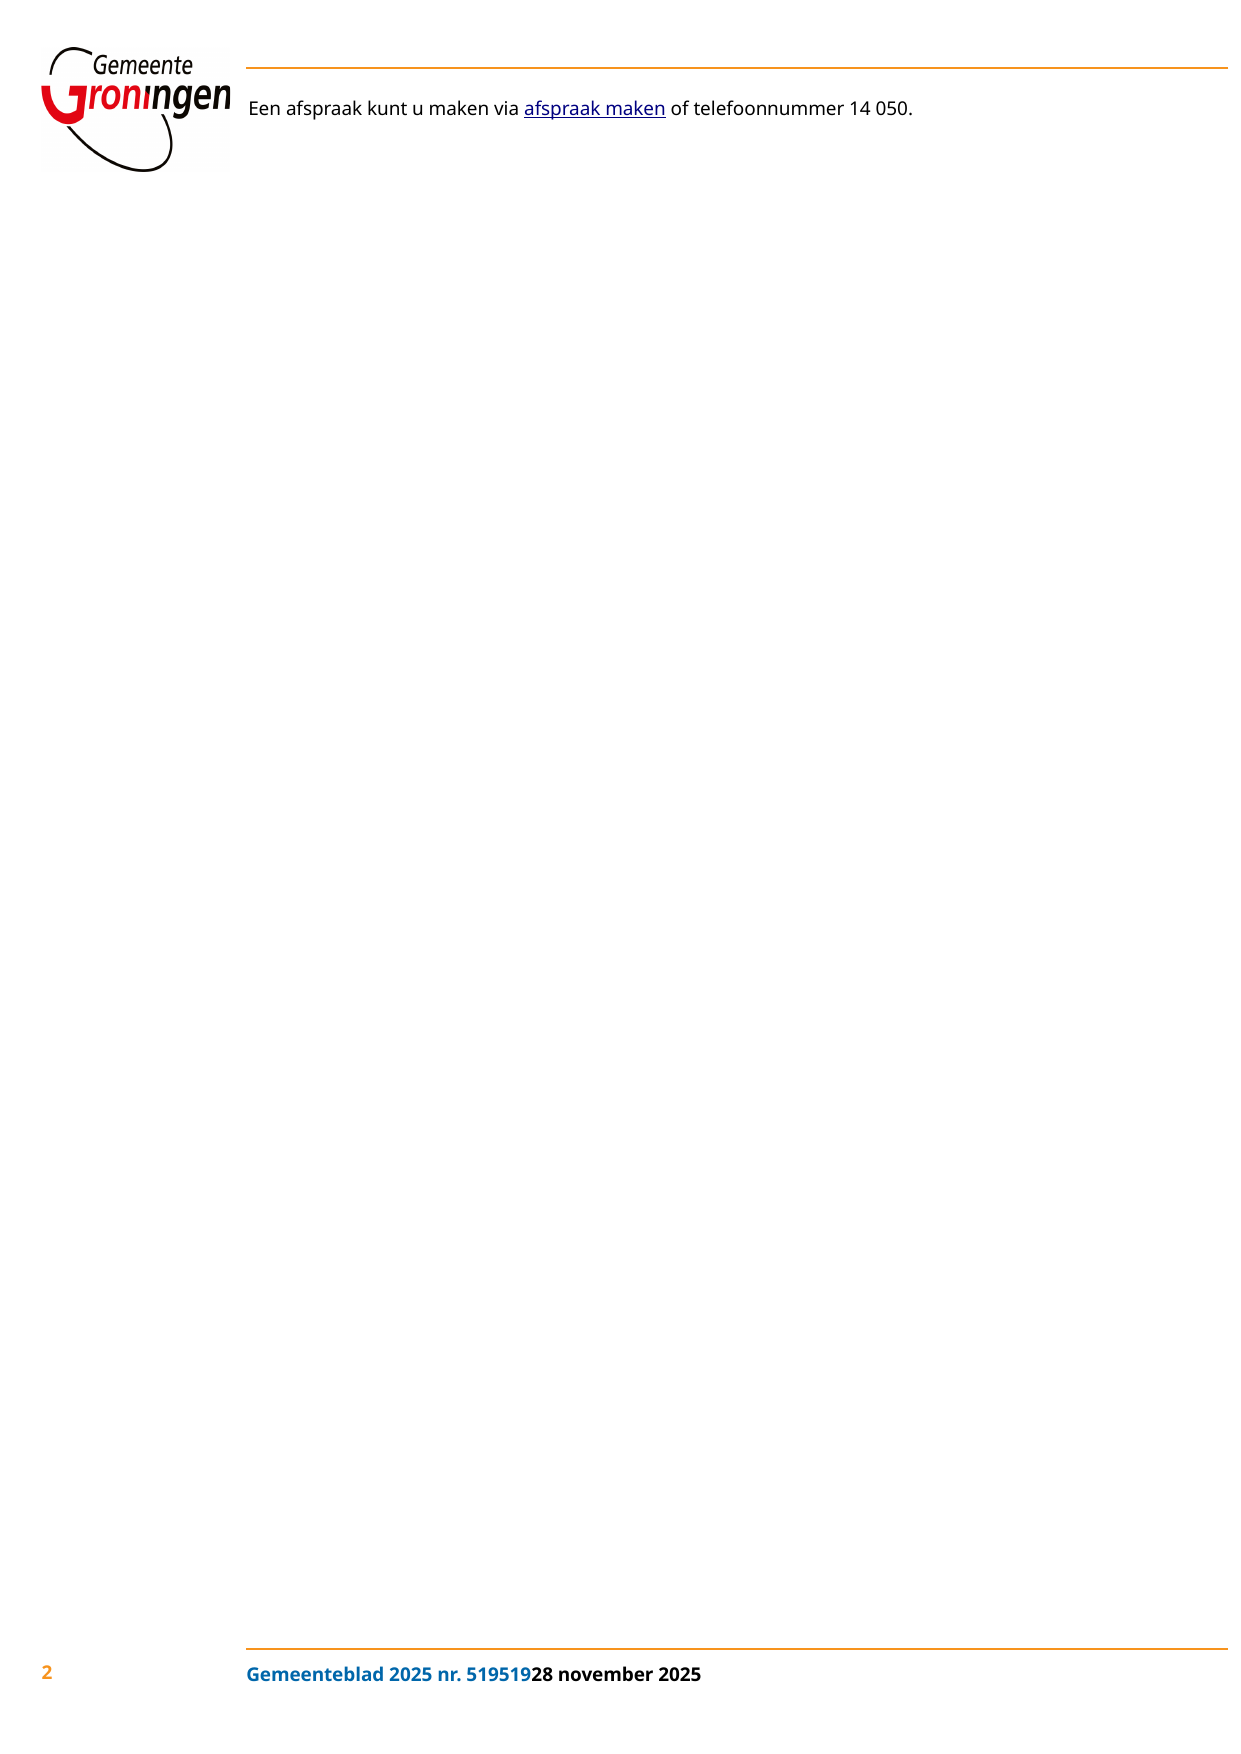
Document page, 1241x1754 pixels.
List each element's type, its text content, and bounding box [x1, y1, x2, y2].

picture [41, 47, 231, 172]
text Een afspraak kunt u maken via afspraak maken of telefoonnummer 14 050. [248, 95, 1152, 121]
